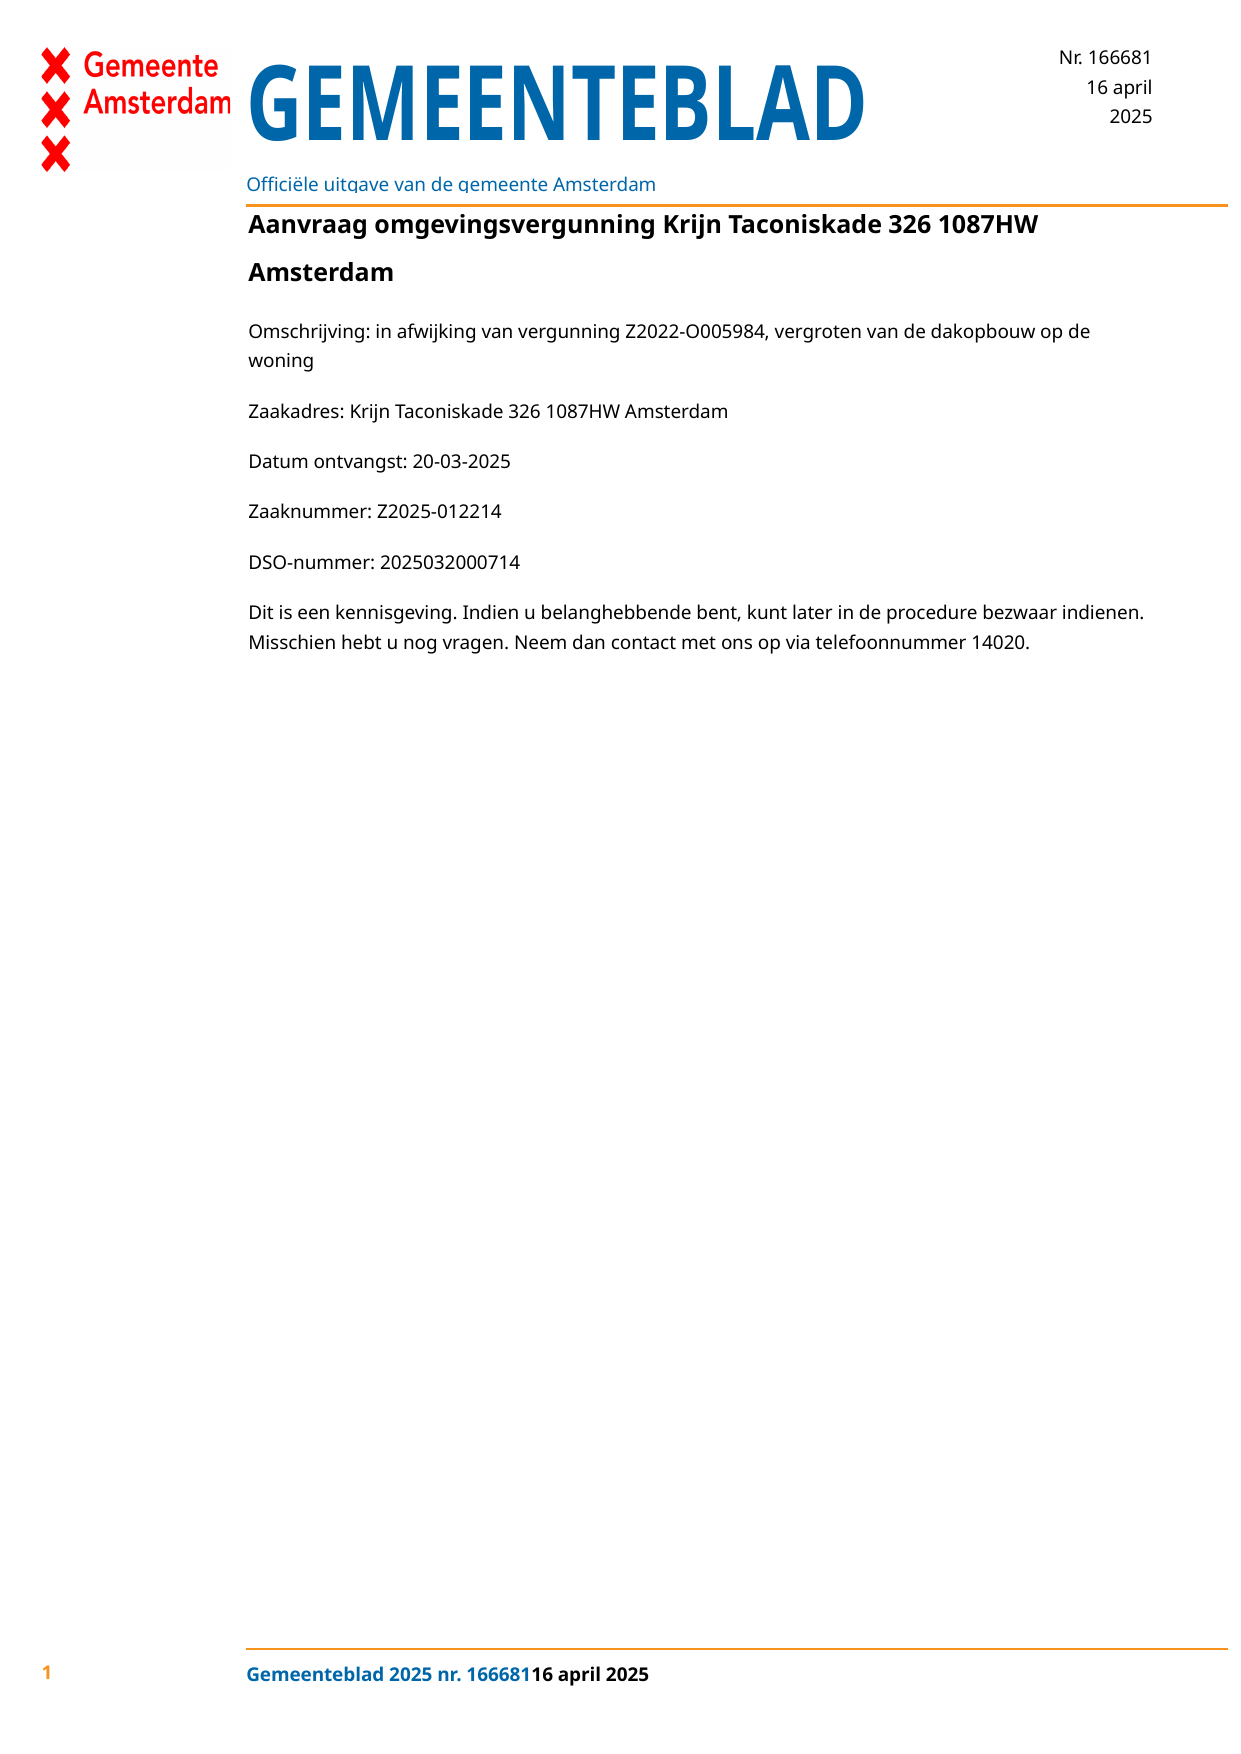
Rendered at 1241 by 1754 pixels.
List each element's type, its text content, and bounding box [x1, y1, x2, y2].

text DSO-nummer: 2025032000714 [248, 549, 1152, 575]
text Omschrijving: in afwijking van vergunning Z2022-O005984, vergroten van de dakopbouw op de woning [248, 318, 1152, 373]
text Aanvraag omgevingsvergunning Krijn Taconiskade 326 1087HW Amsterdam [248, 207, 1152, 288]
text Datum ontvangst: 20-03-2025 [248, 448, 1152, 474]
text Dit is een kennisgeving. Indien u belanghebbende bent, kunt later in de procedure bezwaar indienen. Misschien hebt u nog vragen. Neem dan contact met ons op via telefoonnummer 14020. [248, 599, 1152, 655]
text Zaakadres: Krijn Taconiskade 326 1087HW Amsterdam [248, 398, 1152, 424]
text Zaaknummer: Z2025-012214 [248, 499, 1152, 524]
picture [41, 47, 231, 172]
